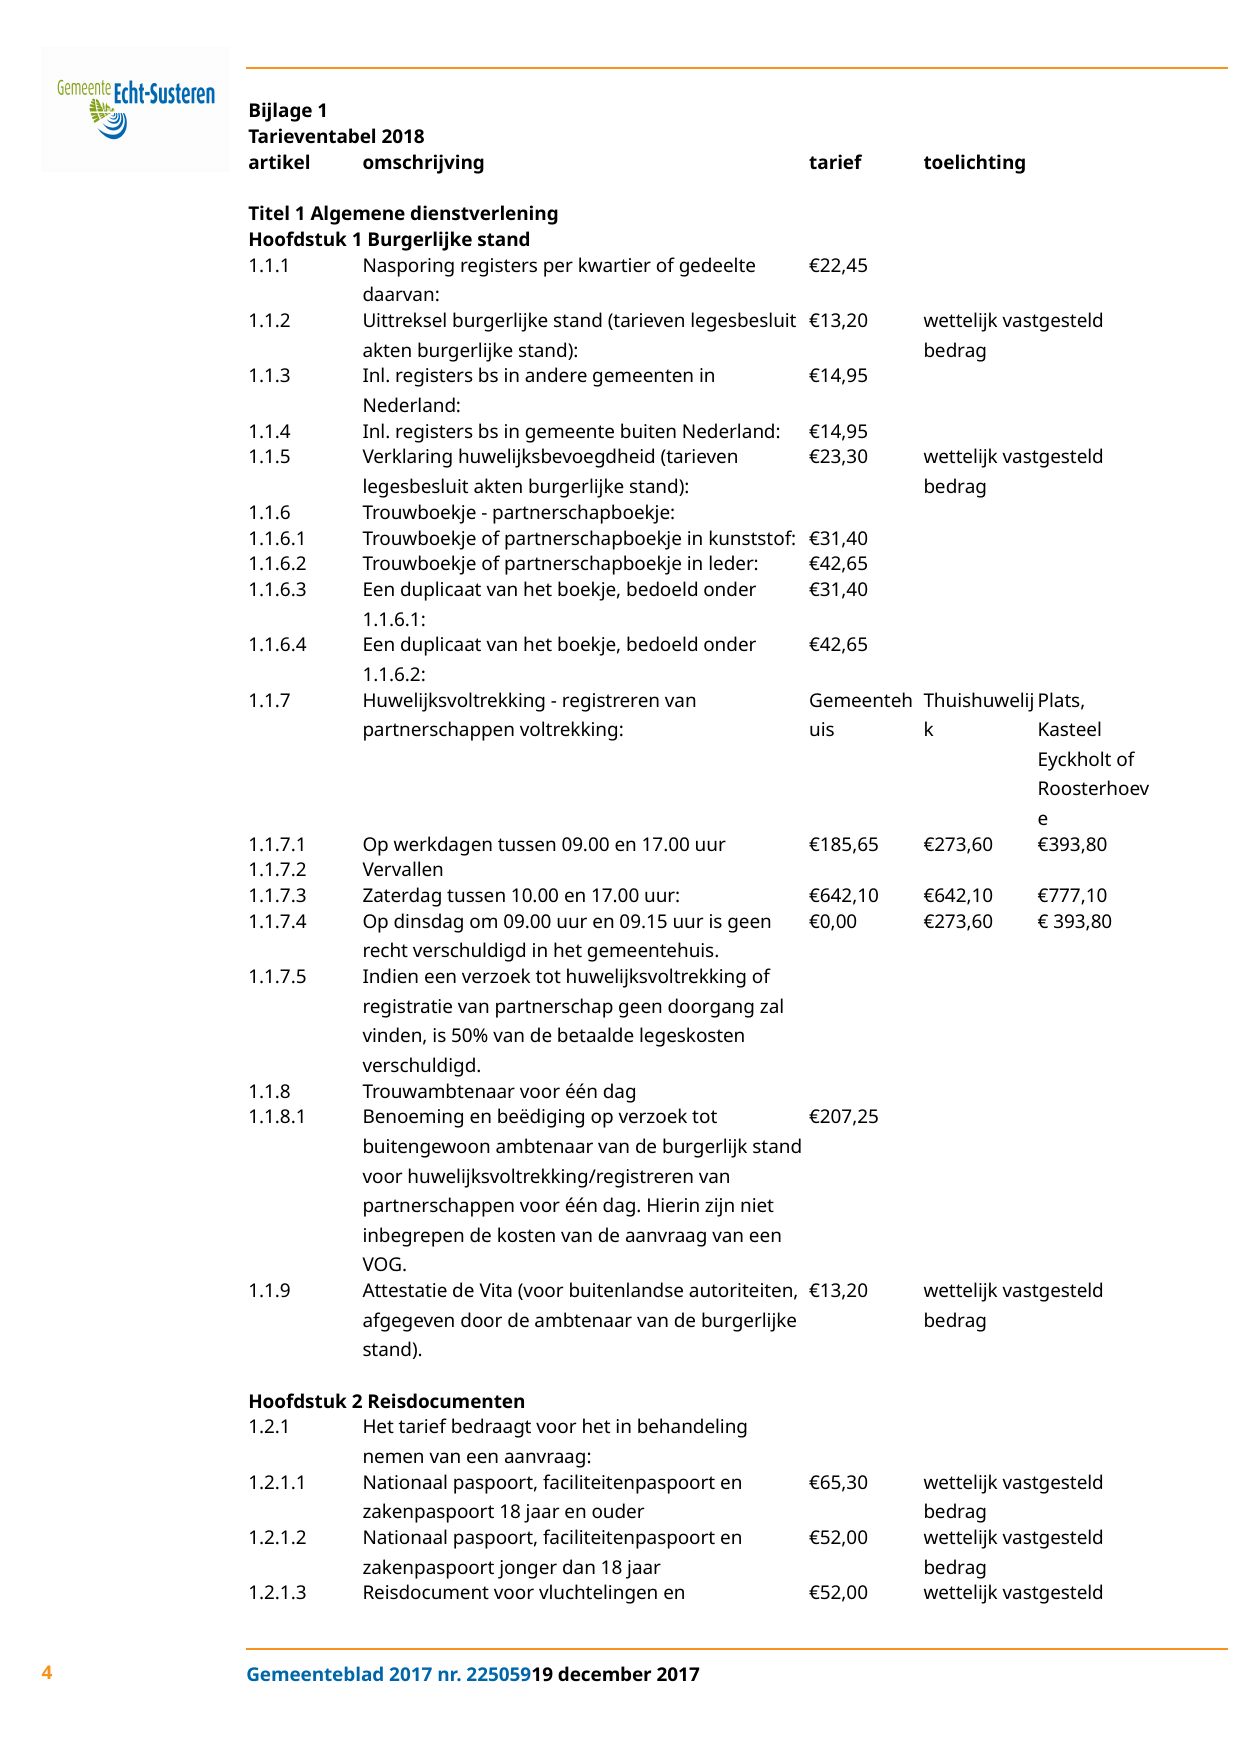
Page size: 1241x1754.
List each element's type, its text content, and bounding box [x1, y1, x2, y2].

table_cell €23,30 [809, 444, 923, 499]
table_cell €273,60 [923, 831, 1037, 857]
table_cell 1.1.3 [248, 363, 362, 418]
table_cell 1.1.7.2 [248, 857, 362, 882]
table_cell artikel [248, 149, 362, 175]
table_cell omschrijving [362, 149, 809, 175]
table_cell €31,40 [809, 525, 923, 551]
table_cell tarief [809, 149, 923, 175]
table_cell €42,65 [809, 551, 923, 576]
table_cell [809, 175, 923, 201]
table_cell 1.1.7 [248, 687, 362, 831]
table_cell [923, 632, 1152, 687]
table_cell Hoofdstuk 1 Burgerlijke stand [248, 226, 809, 252]
table_cell 1.1.6.3 [248, 576, 362, 632]
table_cell [809, 1388, 923, 1414]
table_cell €14,95 [809, 363, 923, 418]
table_cell Trouwboekje - partnerschapboekje: [362, 499, 809, 525]
table_cell [923, 175, 1152, 201]
table_cell 1.1.6.2 [248, 551, 362, 576]
table_cell €777,10 [1038, 883, 1152, 908]
table_cell €207,25 [809, 1104, 923, 1277]
table_cell 1.1.4 [248, 418, 362, 444]
table_cell €393,80 [1038, 831, 1152, 857]
table_cell [362, 1362, 809, 1388]
table_cell €65,30 [809, 1469, 923, 1524]
table_cell Op werkdagen tussen 09.00 en 17.00 uur [362, 831, 809, 857]
table_cell Vervallen [362, 857, 809, 882]
text Bijlage 1 [248, 95, 1152, 123]
table_cell 1.2.1.2 [248, 1524, 362, 1579]
table_cell €42,65 [809, 632, 923, 687]
table_cell Indien een verzoek tot huwelijksvoltrekking of registratie van partnerschap geen doorgang zal vinden, is 50% van de betaalde legeskosten verschuldigd. [362, 964, 809, 1078]
table_cell Plats, Kasteel Eyckholt of Roosterhoeve [1038, 687, 1152, 831]
table_cell [1038, 857, 1152, 882]
table_cell € 393,80 [1038, 908, 1152, 963]
table_cell Op dinsdag om 09.00 uur en 09.15 uur is geen recht verschuldigd in het gemeentehuis. [362, 908, 809, 963]
table_cell [923, 1104, 1152, 1277]
table_cell Trouwboekje of partnerschapboekje in kunststof: [362, 525, 809, 551]
table_cell Inl. registers bs in andere gemeenten in Nederland: [362, 363, 809, 418]
table_cell €52,00 [809, 1524, 923, 1579]
table_cell wettelijk vastgesteld bedrag [923, 444, 1152, 499]
table_cell [923, 1078, 1152, 1104]
table_cell Attestatie de Vita (voor buitenlandse autoriteiten, afgegeven door de ambtenaar van de burgerlijke stand). [362, 1277, 809, 1362]
table_cell €31,40 [809, 576, 923, 632]
table_cell Reisdocument voor vluchtelingen en [362, 1580, 809, 1605]
table_cell [923, 857, 1037, 882]
table_cell Thuishuwelijk [923, 687, 1037, 831]
table_cell €642,10 [923, 883, 1037, 908]
table_cell 1.1.8 [248, 1078, 362, 1104]
table_cell Verklaring huwelijksbevoegdheid (tarieven legesbesluit akten burgerlijke stand): [362, 444, 809, 499]
table_cell [362, 175, 809, 201]
picture [41, 47, 231, 172]
table_cell 1.1.6.4 [248, 632, 362, 687]
table_cell 1.1.5 [248, 444, 362, 499]
table_cell [809, 226, 923, 252]
table_cell 1.1.6 [248, 499, 362, 525]
table_cell 1.2.1.3 [248, 1580, 362, 1605]
table_cell [809, 201, 923, 226]
table_cell [809, 1078, 923, 1104]
table_cell wettelijk vastgesteld [923, 1580, 1152, 1605]
table_cell 1.1.7.3 [248, 883, 362, 908]
table_cell Zaterdag tussen 10.00 en 17.00 uur: [362, 883, 809, 908]
table_cell 1.1.7.1 [248, 831, 362, 857]
table_cell [923, 499, 1152, 525]
table_cell 1.1.9 [248, 1277, 362, 1362]
table_cell wettelijk vastgesteld bedrag [923, 1524, 1152, 1579]
table_cell Huwelijksvoltrekking - registreren van partnerschappen voltrekking: [362, 687, 809, 831]
table_cell €22,45 [809, 252, 923, 307]
table_cell Nationaal paspoort, faciliteitenpaspoort en zakenpaspoort jonger dan 18 jaar [362, 1524, 809, 1579]
table_cell [923, 201, 1152, 226]
table_cell [923, 1362, 1152, 1388]
table_cell [923, 551, 1152, 576]
table_cell [809, 499, 923, 525]
table_cell 1.1.1 [248, 252, 362, 307]
table_cell Inl. registers bs in gemeente buiten Nederland: [362, 418, 809, 444]
table_cell [248, 1362, 362, 1388]
table_cell €14,95 [809, 418, 923, 444]
table_cell €185,65 [809, 831, 923, 857]
table_cell Uittreksel burgerlijke stand (tarieven legesbesluit akten burgerlijke stand): [362, 308, 809, 363]
table_cell [923, 1414, 1152, 1469]
table_cell wettelijk vastgesteld bedrag [923, 1277, 1152, 1362]
table_cell Gemeentehuis [809, 687, 923, 831]
table_cell [923, 1388, 1152, 1414]
table_cell [809, 964, 923, 1078]
table_cell Trouwambtenaar voor één dag [362, 1078, 809, 1104]
table_cell €13,20 [809, 1277, 923, 1362]
table_cell [809, 1414, 923, 1469]
table_cell €52,00 [809, 1580, 923, 1605]
table_header Tarieventabel 2018 [248, 124, 1152, 149]
table_cell €642,10 [809, 883, 923, 908]
table_cell [923, 525, 1152, 551]
table_cell €13,20 [809, 308, 923, 363]
table_cell [923, 964, 1152, 1078]
table_cell 1.1.8.1 [248, 1104, 362, 1277]
table_cell Trouwboekje of partnerschapboekje in leder: [362, 551, 809, 576]
table_cell 1.2.1 [248, 1414, 362, 1469]
table_cell Nationaal paspoort, faciliteitenpaspoort en zakenpaspoort 18 jaar en ouder [362, 1469, 809, 1524]
table_cell [923, 418, 1152, 444]
table_cell [923, 363, 1152, 418]
table_cell wettelijk vastgesteld bedrag [923, 308, 1152, 363]
table_cell Benoeming en beëdiging op verzoek tot buitengewoon ambtenaar van de burgerlijk stand voor huwelijksvoltrekking/registreren van partnerschappen voor één dag. Hierin zijn niet inbegrepen de kosten van de aanvraag van een VOG. [362, 1104, 809, 1277]
table_cell [923, 226, 1152, 252]
table_cell Titel 1 Algemene dienstverlening [248, 201, 809, 226]
table_cell [809, 1362, 923, 1388]
table_cell Een duplicaat van het boekje, bedoeld onder 1.1.6.1: [362, 576, 809, 632]
table_cell [248, 175, 362, 201]
table_cell 1.2.1.1 [248, 1469, 362, 1524]
table_cell 1.1.6.1 [248, 525, 362, 551]
table_cell [923, 252, 1152, 307]
table_cell [923, 576, 1152, 632]
table_cell Nasporing registers per kwartier of gedeelte daarvan: [362, 252, 809, 307]
table_cell toelichting [923, 149, 1152, 175]
table_cell 1.1.7.5 [248, 964, 362, 1078]
table_cell €273,60 [923, 908, 1037, 963]
table_cell [809, 857, 923, 882]
table_cell Een duplicaat van het boekje, bedoeld onder 1.1.6.2: [362, 632, 809, 687]
table_cell Hoofdstuk 2 Reisdocumenten [248, 1388, 809, 1414]
table_cell 1.1.2 [248, 308, 362, 363]
table_cell €0,00 [809, 908, 923, 963]
table_cell 1.1.7.4 [248, 908, 362, 963]
table_cell wettelijk vastgesteld bedrag [923, 1469, 1152, 1524]
table_cell Het tarief bedraagt voor het in behandeling nemen van een aanvraag: [362, 1414, 809, 1469]
